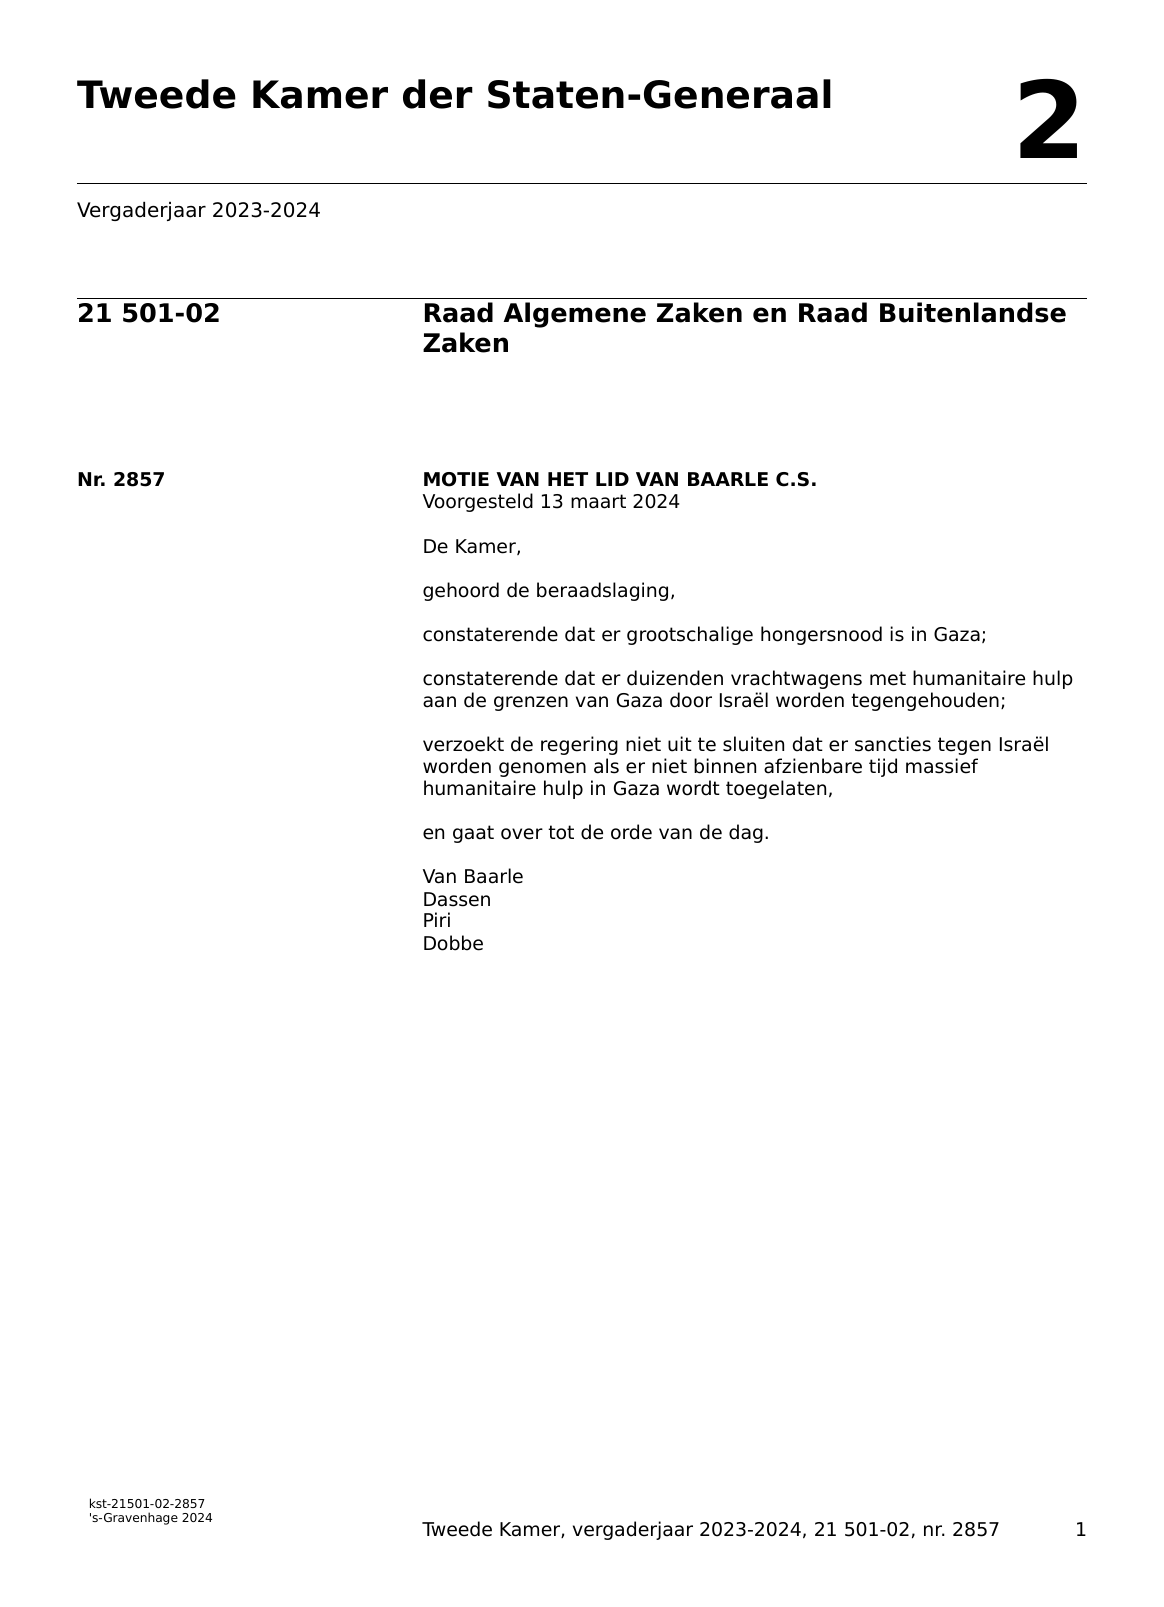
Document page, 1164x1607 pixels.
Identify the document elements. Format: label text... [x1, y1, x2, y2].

text Dobbe [422, 932, 1087, 954]
text constaterende dat er grootschalige hongersnood is in Gaza; [422, 624, 1087, 646]
text kst-21501-02-2857 [88, 1497, 323, 1511]
text Piri [422, 910, 1087, 932]
text gehoord de beraadslaging, [422, 580, 1087, 602]
text Van Baarle [422, 866, 1087, 888]
text verzoekt de regering niet uit te sluiten dat er sancties tegen Israël worden genomen als er niet binnen afzienbare tijd massief humanitaire hulp in Gaza wordt toegelaten, [422, 734, 1087, 800]
text Dassen [422, 888, 1087, 910]
table_header Tweede Kamer der Staten-Generaal [77, 59, 886, 183]
table_header 2 [886, 59, 1087, 183]
subtitle Nr. 2857 MOTIE VAN HET LID VAN BAARLE C.S. [77, 469, 1087, 491]
table_cell Vergaderjaar 2023-2024 [77, 184, 1087, 298]
text constaterende dat er duizenden vrachtwagens met humanitaire hulp aan de grenzen van Gaza door Israël worden tegengehouden; [422, 668, 1087, 712]
text Voorgesteld 13 maart 2024 [422, 491, 1087, 513]
text De Kamer, [422, 536, 1087, 557]
text 's-Gravenhage 2024 [88, 1511, 323, 1525]
subtitle 21 501-02 Raad Algemene Zaken en Raad Buitenlandse Zaken [77, 299, 1087, 358]
text en gaat over tot de orde van de dag. [422, 822, 1087, 844]
